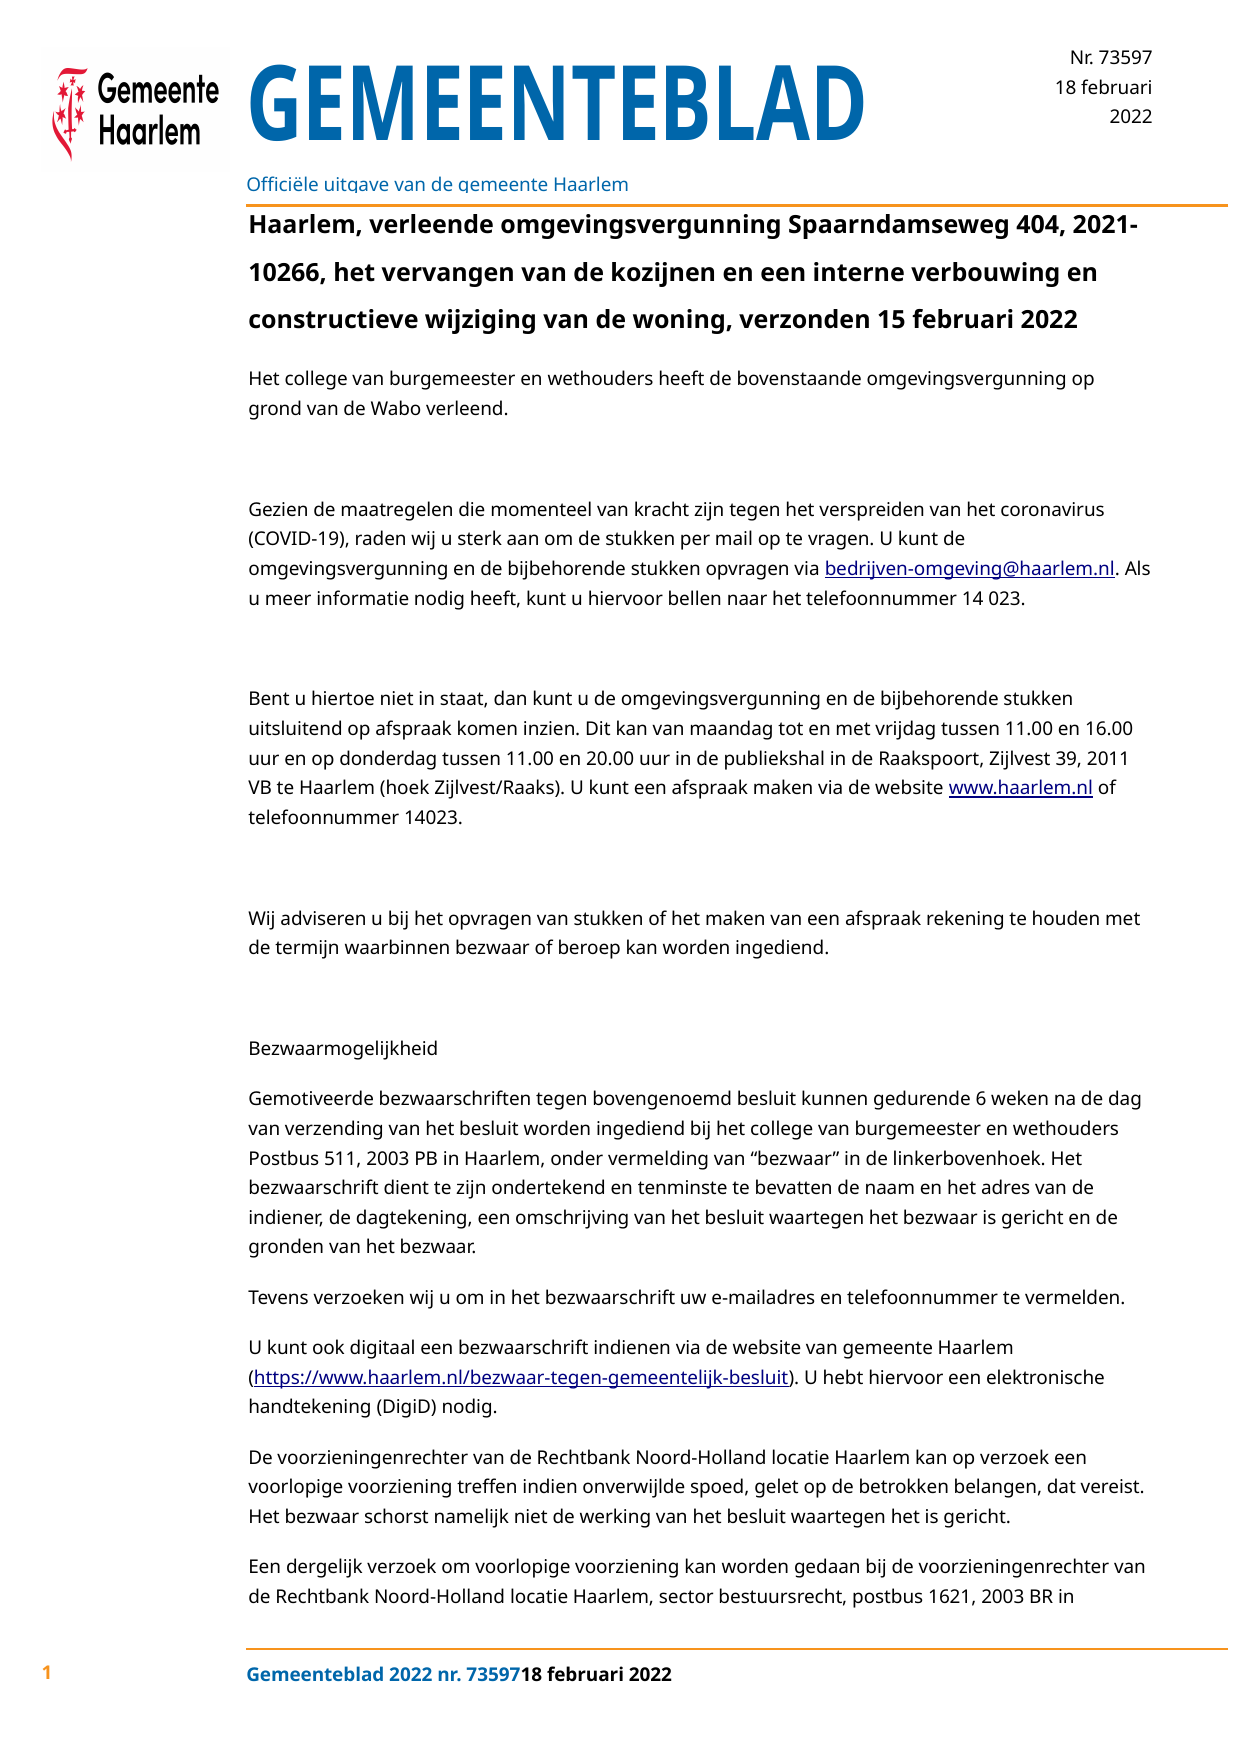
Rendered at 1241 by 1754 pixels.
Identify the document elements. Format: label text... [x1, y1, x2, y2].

text Het college van burgemeester en wethouders heeft de bovenstaande omgevingsvergunning op grond van de Wabo verleend. [248, 366, 1152, 421]
text U kunt ook digitaal een bezwaarschrift indienen via de website van gemeente Haarlem (https://www.haarlem.nl/bezwaar-tegen-gemeentelijk-besluit). U hebt hiervoor een elektronische handtekening (DigiD) nodig. [248, 1334, 1152, 1419]
text Bezwaarmogelijkheid [248, 1035, 1152, 1061]
text Gemotiveerde bezwaarschriften tegen bovengenoemd besluit kunnen gedurende 6 weken na de dag van verzending van het besluit worden ingediend bij het college van burgemeester en wethouders Postbus 511, 2003 PB in Haarlem, onder vermelding van “bezwaar” in de linkerbovenhoek. Het bezwaarschrift dient te zijn ondertekend en tenminste te bevatten de naam en het adres van de indiener, de dagtekening, een omschrijving van het besluit waartegen het bezwaar is gericht en de gronden van het bezwaar. [248, 1086, 1152, 1259]
text Een dergelijk verzoek om voorlopige voorziening kan worden gedaan bij de voorzieningenrechter van de Rechtbank Noord-Holland locatie Haarlem, sector bestuursrecht, postbus 1621, 2003 BR in [248, 1553, 1152, 1609]
picture [41, 47, 231, 172]
text Gezien de maatregelen die momenteel van kracht zijn tegen het verspreiden van het coronavirus (COVID-19), raden wij u sterk aan om de stukken per mail op te vragen. U kunt de omgevingsvergunning en de bijbehorende stukken opvragen via bedrijven-omgeving@haarlem.nl. Als u meer informatie nodig heeft, kunt u hiervoor bellen naar het telefoonnummer 14 023. [248, 496, 1152, 610]
text Haarlem, verleende omgevingsvergunning Spaarndamseweg 404, 2021-10266, het vervangen van de kozijnen en een interne verbouwing en constructieve wijziging van de woning, verzonden 15 februari 2022 [248, 207, 1152, 336]
text Tevens verzoeken wij u om in het bezwaarschrift uw e-mailadres en telefoonnummer te vermelden. [248, 1284, 1152, 1309]
text Wij adviseren u bij het opvragen van stukken of het maken van een afspraak rekening te houden met de termijn waarbinnen bezwaar of beroep kan worden ingediend. [248, 905, 1152, 960]
text Bent u hiertoe niet in staat, dan kunt u de omgevingsvergunning en de bijbehorende stukken uitsluitend op afspraak komen inzien. Dit kan van maandag tot en met vrijdag tussen 11.00 en 16.00 uur en op donderdag tussen 11.00 en 20.00 uur in de publiekshal in de Raakspoort, Zijlvest 39, 2011 VB te Haarlem (hoek Zijlvest/Raaks). U kunt een afspraak maken via de website www.haarlem.nl of telefoonnummer 14023. [248, 686, 1152, 829]
text De voorzieningenrechter van de Rechtbank Noord-Holland locatie Haarlem kan op verzoek een voorlopige voorziening treffen indien onverwijlde spoed, gelet op de betrokken belangen, dat vereist. Het bezwaar schorst namelijk niet de werking van het besluit waartegen het is gericht. [248, 1444, 1152, 1529]
